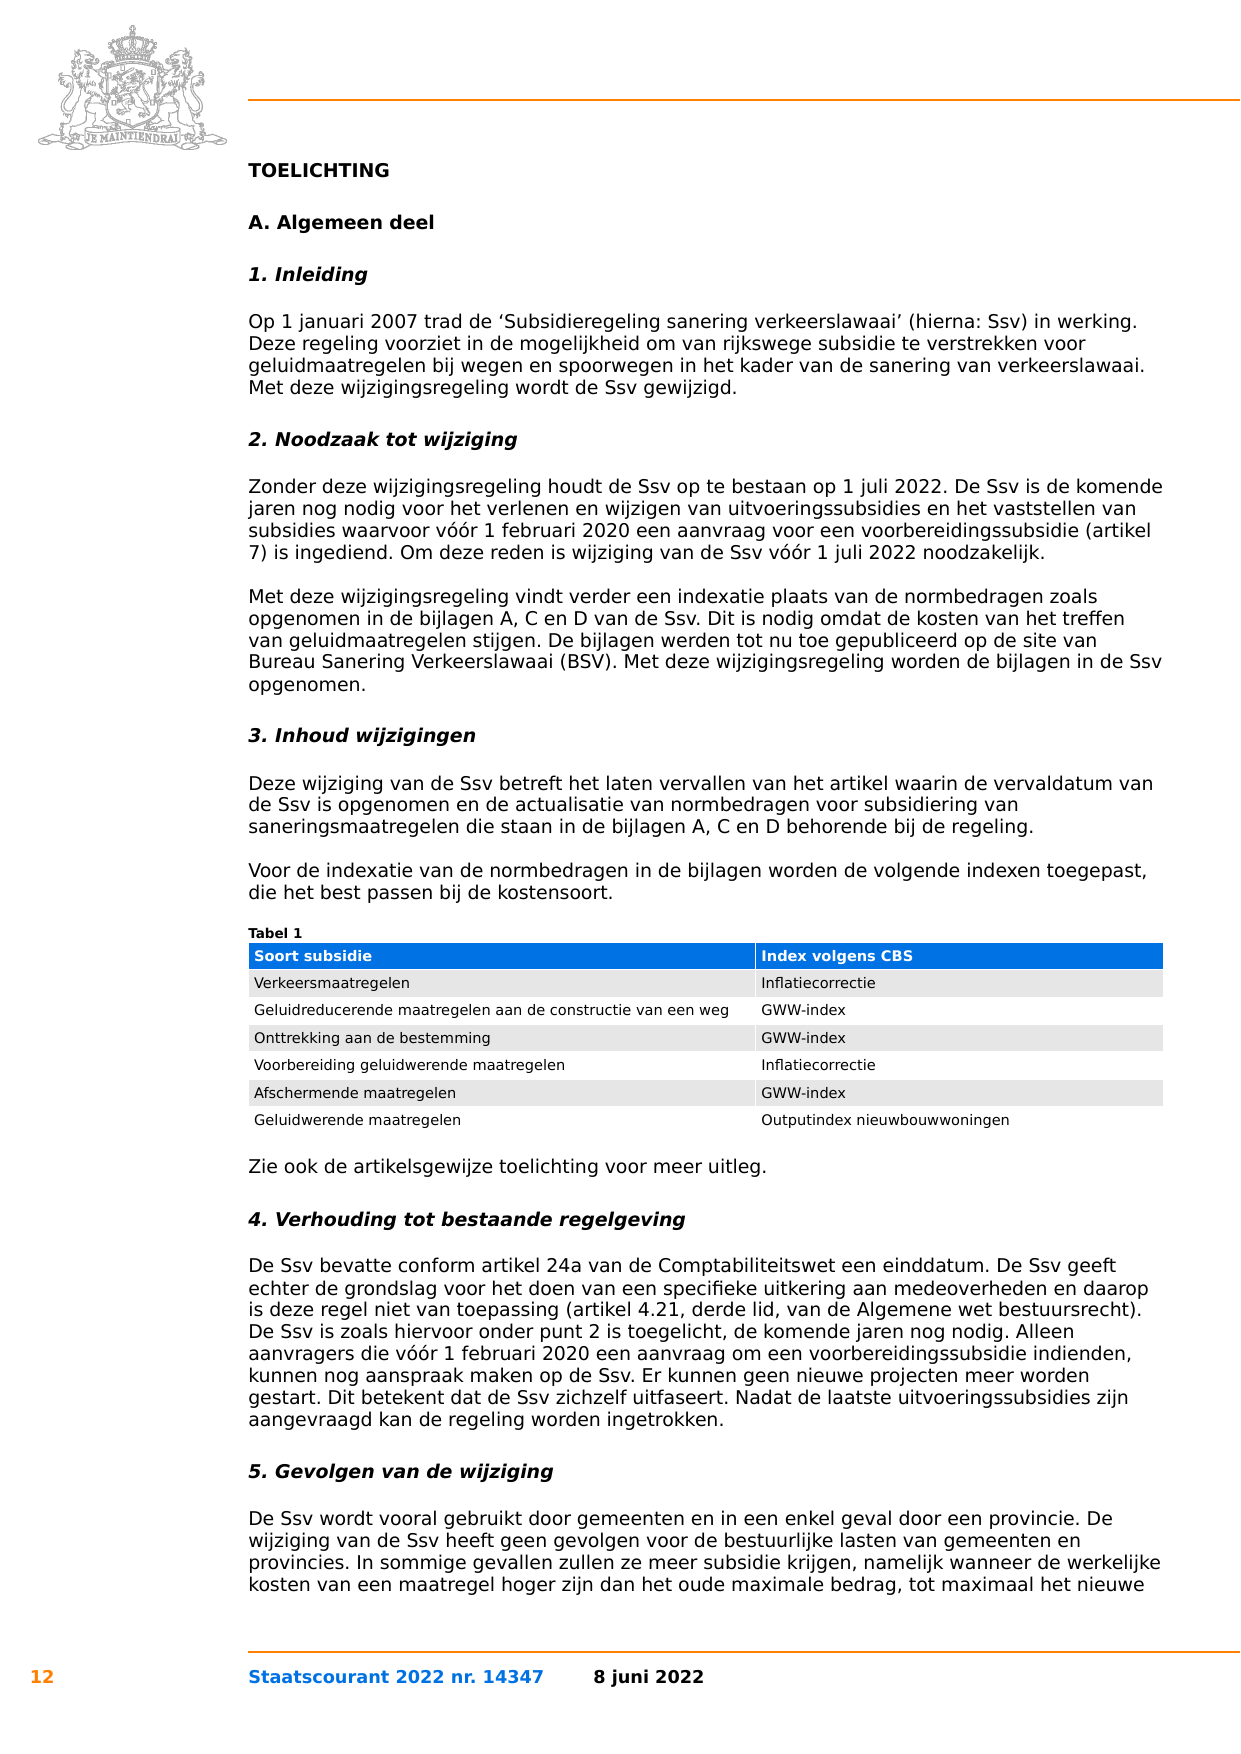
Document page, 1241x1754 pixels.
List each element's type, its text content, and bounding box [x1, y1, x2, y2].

text Op 1 januari 2007 trad de ‘Subsidieregeling sanering verkeerslawaai’ (hierna: Ssv) in werking. Deze regeling voorziet in de mogelijkheid om van rijkswege subsidie te verstrekken voor geluidmaatregelen bij wegen en spoorwegen in het kader van de sanering van verkeerslawaai. Met deze wijzigingsregeling wordt de Ssv gewijzigd. [248, 311, 1163, 399]
table_cell Inflatiecorrectie [756, 1053, 1163, 1079]
subtitle 3. Inhoud wijzigingen [248, 725, 1163, 747]
text De Ssv wordt vooral gebruikt door gemeenten en in een enkel geval door een provincie. De wijziging van de Ssv heeft geen gevolgen voor de bestuurlijke lasten van gemeenten en provincies. In sommige gevallen zullen ze meer subsidie krijgen, namelijk wanneer de werkelijke kosten van een maatregel hoger zijn dan het oude maximale bedrag, tot maximaal het nieuwe [248, 1508, 1163, 1596]
text Met deze wijzigingsregeling vindt verder een indexatie plaats van de normbedragen zoals opgenomen in de bijlagen A, C en D van de Ssv. Dit is nodig omdat de kosten van het treffen van geluidmaatregelen stijgen. De bijlagen werden tot nu toe gepubliceerd op de site van Bureau Sanering Verkeerslawaai (BSV). Met deze wijzigingsregeling worden de bijlagen in de Ssv opgenomen. [248, 586, 1163, 695]
table_cell Onttrekking aan de bestemming [249, 1025, 755, 1051]
table_cell GWW-index [756, 998, 1163, 1024]
table_cell GWW-index [756, 1025, 1163, 1051]
subtitle 2. Noodzaak tot wijziging [248, 429, 1163, 451]
table_cell Verkeersmaatregelen [249, 970, 755, 997]
table_cell Index volgens CBS [756, 943, 1163, 969]
subtitle 5. Gevolgen van de wijziging [248, 1461, 1163, 1483]
text Deze wijziging van de Ssv betreft het laten vervallen van het artikel waarin de vervaldatum van de Ssv is opgenomen en de actualisatie van normbedragen voor subsidiering van saneringsmaatregelen die staan in de bijlagen A, C en D behorende bij de regeling. [248, 772, 1163, 838]
picture [38, 25, 227, 150]
subtitle A. Algemeen deel [248, 212, 1163, 234]
text Voor de indexatie van de normbedragen in de bijlagen worden de volgende indexen toegepast, die het best passen bij de kostensoort. [248, 860, 1163, 904]
subtitle 1. Inleiding [248, 264, 1163, 286]
table_cell Afschermende maatregelen [249, 1080, 755, 1106]
table_header Tabel 1 [248, 926, 1163, 942]
table_cell Voorbereiding geluidwerende maatregelen [249, 1053, 755, 1079]
text Zonder deze wijzigingsregeling houdt de Ssv op te bestaan op 1 juli 2022. De Ssv is de komende jaren nog nodig voor het verlenen en wijzigen van uitvoeringssubsidies en het vaststellen van subsidies waarvoor vóór 1 februari 2020 een aanvraag voor een voorbereidingssubsidie (artikel 7) is ingediend. Om deze reden is wijziging van de Ssv vóór 1 juli 2022 noodzakelijk. [248, 476, 1163, 564]
subtitle 4. Verhouding tot bestaande regelgeving [248, 1208, 1163, 1230]
table_cell GWW-index [756, 1080, 1163, 1106]
table_cell Inflatiecorrectie [756, 970, 1163, 997]
text Zie ook de artikelsgewijze toelichting voor meer uitleg. [248, 1156, 1163, 1178]
table_cell Outputindex nieuwbouwwoningen [756, 1107, 1163, 1133]
table_cell Soort subsidie [249, 943, 755, 969]
text De Ssv bevatte conform artikel 24a van de Comptabiliteitswet een einddatum. De Ssv geeft echter de grondslag voor het doen van een specifieke uitkering aan medeoverheden en daarop is deze regel niet van toepassing (artikel 4.21, derde lid, van de Algemene wet bestuursrecht). De Ssv is zoals hiervoor onder punt 2 is toegelicht, de komende jaren nog nodig. Alleen aanvragers die vóór 1 februari 2020 een aanvraag om een voorbereidingssubsidie indienden, kunnen nog aanspraak maken op de Ssv. Er kunnen geen nieuwe projecten meer worden gestart. Dit betekent dat de Ssv zichzelf uitfaseert. Nadat de laatste uitvoeringssubsidies zijn aangevraagd kan de regeling worden ingetrokken. [248, 1255, 1163, 1431]
table_cell Geluidwerende maatregelen [249, 1107, 755, 1133]
table_cell Geluidreducerende maatregelen aan de constructie van een weg [249, 998, 755, 1024]
subtitle TOELICHTING [248, 160, 1163, 182]
